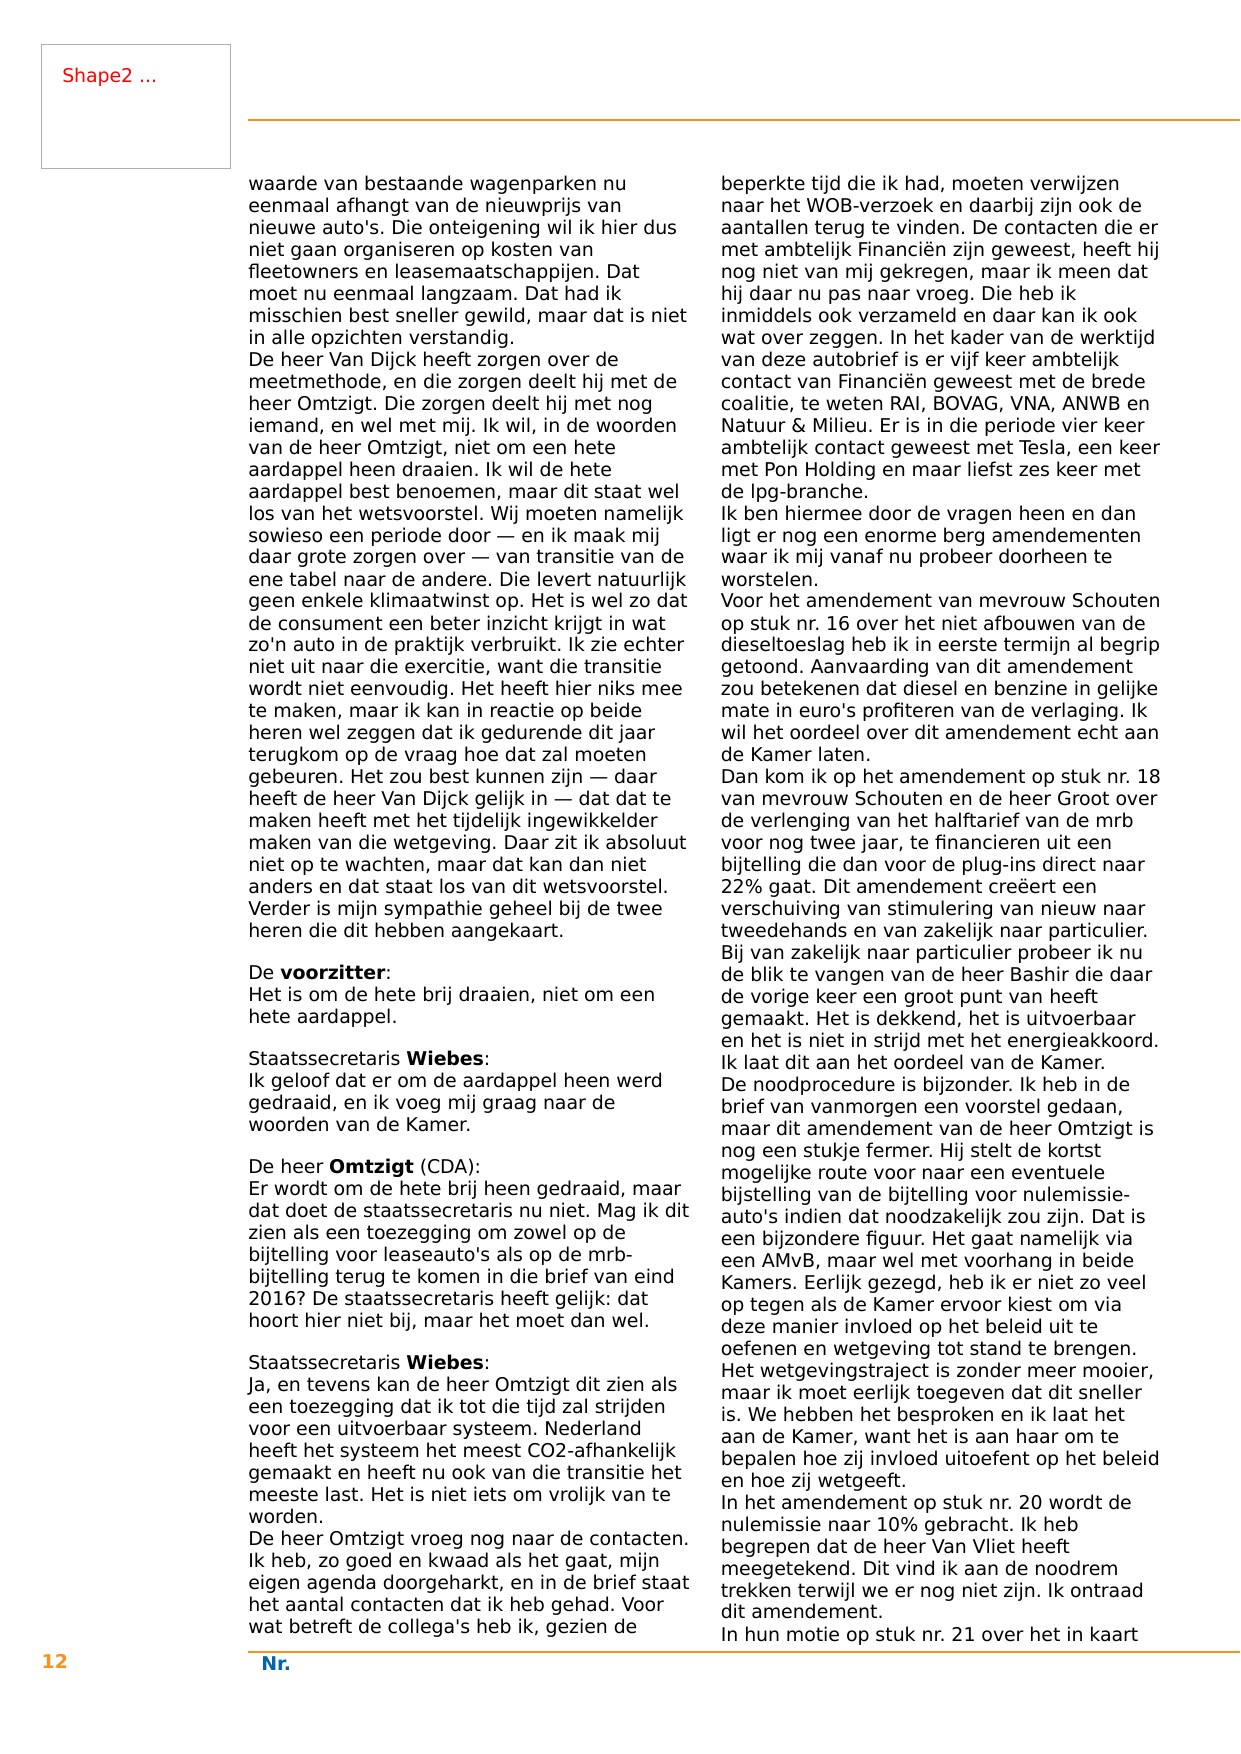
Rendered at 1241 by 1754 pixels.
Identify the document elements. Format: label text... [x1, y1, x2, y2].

text Ja, en tevens kan de heer Omtzigt dit zien als een toezegging dat ik tot die tijd zal strijden voor een uitvoerbaar systeem. Nederland heeft het systeem het meest CO2-afhankelijk gemaakt en heeft nu ook van die transitie het meeste last. Het is niet iets om vrolijk van te worden. [248, 1374, 691, 1528]
text Ik ben hiermee door de vragen heen en dan ligt er nog een enorme berg amendementen waar ik mij vanaf nu probeer doorheen te worstelen. [721, 502, 1163, 590]
text waarde van bestaande wagenparken nu eenmaal afhangt van de nieuwprijs van nieuwe auto's. Die onteigening wil ik hier dus niet gaan organiseren op kosten van fleetowners en leasemaatschappijen. Dat moet nu eenmaal langzaam. Dat had ik misschien best sneller gewild, maar dat is niet in alle opzichten verstandig. [248, 173, 691, 349]
text Staatssecretaris Wiebes: [248, 1048, 691, 1070]
text Dan kom ik op het amendement op stuk nr. 18 van mevrouw Schouten en de heer Groot over de verlenging van het halftarief van de mrb voor nog twee jaar, te financieren uit een bijtelling die dan voor de plug-ins direct naar 22% gaat. Dit amendement creëert een verschuiving van stimulering van nieuw naar tweedehands en van zakelijk naar particulier. Bij van zakelijk naar particulier probeer ik nu de blik te vangen van de heer Bashir die daar de vorige keer een groot punt van heeft gemaakt. Het is dekkend, het is uitvoerbaar en het is niet in strijd met het energieakkoord. Ik laat dit aan het oordeel van de Kamer. [721, 766, 1163, 1074]
text De voorzitter: [248, 962, 691, 984]
text Het is om de hete brij draaien, niet om een hete aardappel. [248, 984, 691, 1028]
text De heer Omtzigt vroeg nog naar de contacten. Ik heb, zo goed en kwaad als het gaat, mijn eigen agenda doorgeharkt, en in de brief staat het aantal contacten dat ik heb gehad. Voor wat betreft de collega's heb ik, gezien de [248, 1528, 691, 1637]
text beperkte tijd die ik had, moeten verwijzen naar het WOB-verzoek en daarbij zijn ook de aantallen terug te vinden. De contacten die er met ambtelijk Financiën zijn geweest, heeft hij nog niet van mij gekregen, maar ik meen dat hij daar nu pas naar vroeg. Die heb ik inmiddels ook verzameld en daar kan ik ook wat over zeggen. In het kader van de werktijd van deze autobrief is er vijf keer ambtelijk contact van Financiën geweest met de brede coalitie, te weten RAI, BOVAG, VNA, ANWB en Natuur & Milieu. Er is in die periode vier keer ambtelijk contact geweest met Tesla, een keer met Pon Holding en maar liefst zes keer met de lpg-branche. [721, 173, 1163, 502]
text De noodprocedure is bijzonder. Ik heb in de brief van vanmorgen een voorstel gedaan, maar dit amendement van de heer Omtzigt is nog een stukje fermer. Hij stelt de kortst mogelijke route voor naar een eventuele bijstelling van de bijtelling voor nulemissie-auto's indien dat noodzakelijk zou zijn. Dat is een bijzondere figuur. Het gaat namelijk via een AMvB, maar wel met voorhang in beide Kamers. Eerlijk gezegd, heb ik er niet zo veel op tegen als de Kamer ervoor kiest om via deze manier invloed op het beleid uit te oefenen en wetgeving tot stand te brengen. Het wetgevingstraject is zonder meer mooier, maar ik moet eerlijk toegeven dat dit sneller is. We hebben het besproken en ik laat het aan de Kamer, want het is aan haar om te bepalen hoe zij invloed uitoefent op het beleid en hoe zij wetgeeft. [721, 1074, 1163, 1492]
text Er wordt om de hete brij heen gedraaid, maar dat doet de staatssecretaris nu niet. Mag ik dit zien als een toezegging om zowel op de bijtelling voor leaseauto's als op de mrb-bijtelling terug te komen in die brief van eind 2016? De staatssecretaris heeft gelijk: dat hoort hier niet bij, maar het moet dan wel. [248, 1178, 691, 1332]
text Staatssecretaris Wiebes: [248, 1352, 691, 1374]
text In hun motie op stuk nr. 21 over het in kaart [721, 1623, 1163, 1645]
text Ik geloof dat er om de aardappel heen werd gedraaid, en ik voeg mij graag naar de woorden van de Kamer. [248, 1070, 691, 1136]
text Voor het amendement van mevrouw Schouten op stuk nr. 16 over het niet afbouwen van de dieseltoeslag heb ik in eerste termijn al begrip getoond. Aanvaarding van dit amendement zou betekenen dat diesel en benzine in gelijke mate in euro's profiteren van de verlaging. Ik wil het oordeel over dit amendement echt aan de Kamer laten. [721, 590, 1163, 766]
text De heer Omtzigt (CDA): [248, 1156, 691, 1178]
text De heer Van Dijck heeft zorgen over de meetmethode, en die zorgen deelt hij met de heer Omtzigt. Die zorgen deelt hij met nog iemand, en wel met mij. Ik wil, in de woorden van de heer Omtzigt, niet om een hete aardappel heen draaien. Ik wil de hete aardappel best benoemen, maar dit staat wel los van het wetsvoorstel. Wij moeten namelijk sowieso een periode door — en ik maak mij daar grote zorgen over — van transitie van de ene tabel naar de andere. Die levert natuurlijk geen enkele klimaatwinst op. Het is wel zo dat de consument een beter inzicht krijgt in wat zo'n auto in de praktijk verbruikt. Ik zie echter niet uit naar die exercitie, want die transitie wordt niet eenvoudig. Het heeft hier niks mee te maken, maar ik kan in reactie op beide heren wel zeggen dat ik gedurende dit jaar terugkom op de vraag hoe dat zal moeten gebeuren. Het zou best kunnen zijn — daar heeft de heer Van Dijck gelijk in — dat dat te maken heeft met het tijdelijk ingewikkelder maken van die wetgeving. Daar zit ik absoluut niet op te wachten, maar dat kan dan niet anders en dat staat los van dit wetsvoorstel. Verder is mijn sympathie geheel bij de twee heren die dit hebben aangekaart. [248, 349, 691, 942]
text In het amendement op stuk nr. 20 wordt de nulemissie naar 10% gebracht. Ik heb begrepen dat de heer Van Vliet heeft meegetekend. Dit vind ik aan de noodrem trekken terwijl we er nog niet zijn. Ik ontraad dit amendement. [721, 1492, 1163, 1623]
